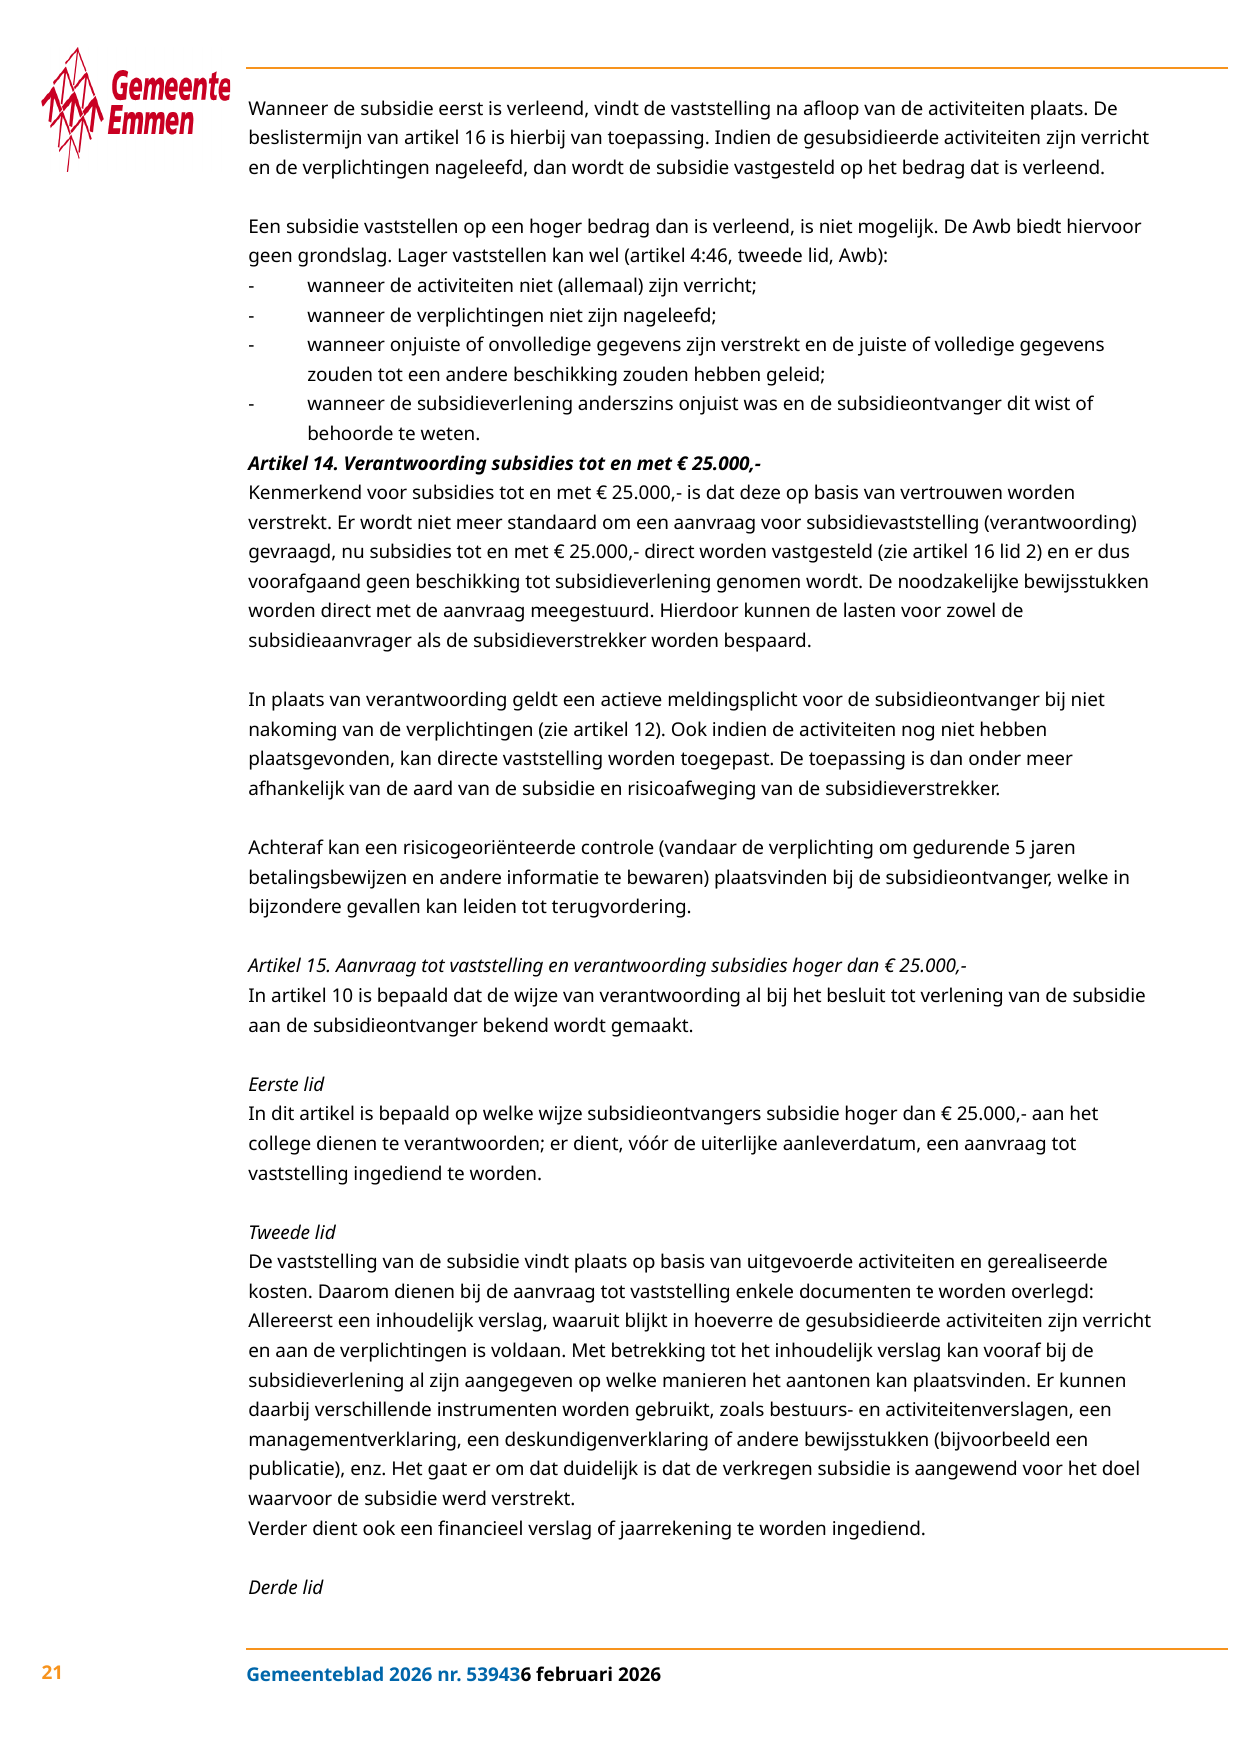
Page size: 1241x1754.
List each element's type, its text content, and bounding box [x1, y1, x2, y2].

list wanneer de verplichtingen niet zijn nageleefd; [248, 302, 1152, 328]
text Artikel 14. Verantwoording subsidies tot en met € 25.000,- [248, 450, 1152, 476]
text Een subsidie vaststellen op een hoger bedrag dan is verleend, is niet mogelijk. De Awb biedt hiervoor geen grondslag. Lager vaststellen kan wel (artikel 4:46, tweede lid, Awb): [248, 213, 1152, 268]
list wanneer de subsidieverlening anderszins onjuist was en de subsidieontvanger dit wist of behoorde te weten. [248, 391, 1152, 446]
picture [41, 47, 231, 172]
text Artikel 15. Aanvraag tot vaststelling en verantwoording subsidies hoger dan € 25.000,- [248, 953, 1152, 978]
text In artikel 10 is bepaald dat de wijze van verantwoording al bij het besluit tot verlening van de subsidie aan de subsidieontvanger bekend wordt gemaakt. [248, 982, 1152, 1038]
text Tweede lid [248, 1219, 1152, 1245]
text Achteraf kan een risicogeoriënteerde controle (vandaar de verplichting om gedurende 5 jaren betalingsbewijzen en andere informatie te bewaren) plaatsvinden bij de subsidieontvanger, welke in bijzondere gevallen kan leiden tot terugvordering. [248, 834, 1152, 919]
text Wanneer de subsidie eerst is verleend, vindt de vaststelling na afloop van de activiteiten plaats. De beslistermijn van artikel 16 is hierbij van toepassing. Indien de gesubsidieerde activiteiten zijn verricht en de verplichtingen nageleefd, dan wordt de subsidie vastgesteld op het bedrag dat is verleend. [248, 95, 1152, 180]
text Kenmerkend voor subsidies tot en met € 25.000,- is dat deze op basis van vertrouwen worden verstrekt. Er wordt niet meer standaard om een aanvraag voor subsidievaststelling (verantwoording) gevraagd, nu subsidies tot en met € 25.000,- direct worden vastgesteld (zie artikel 16 lid 2) en er dus voorafgaand geen beschikking tot subsidieverlening genomen wordt. De noodzakelijke bewijsstukken worden direct met de aanvraag meegestuurd. Hierdoor kunnen de lasten voor zowel de subsidieaanvrager als de subsidieverstrekker worden bespaard. [248, 479, 1152, 653]
text In dit artikel is bepaald op welke wijze subsidieontvangers subsidie hoger dan € 25.000,- aan het college dienen te verantwoorden; er dient, vóór de uiterlijke aanleverdatum, een aanvraag tot vaststelling ingediend te worden. [248, 1101, 1152, 1186]
text Verder dient ook een financieel verslag of jaarrekening te worden ingediend. [248, 1515, 1152, 1541]
list wanneer de activiteiten niet (allemaal) zijn verricht; [248, 272, 1152, 298]
text In plaats van verantwoording geldt een actieve meldingsplicht voor de subsidieontvanger bij niet nakoming van de verplichtingen (zie artikel 12). Ook indien de activiteiten nog niet hebben plaatsgevonden, kan directe vaststelling worden toegepast. De toepassing is dan onder meer afhankelijk van de aard van de subsidie en risicoafweging van de subsidieverstrekker. [248, 686, 1152, 801]
text Eerste lid [248, 1071, 1152, 1097]
text Derde lid [248, 1574, 1152, 1600]
list wanneer onjuiste of onvolledige gegevens zijn verstrekt en de juiste of volledige gegevens zouden tot een andere beschikking zouden hebben geleid; [248, 331, 1152, 387]
text Allereerst een inhoudelijk verslag, waaruit blijkt in hoeverre de gesubsidieerde activiteiten zijn verricht en aan de verplichtingen is voldaan. Met betrekking tot het inhoudelijk verslag kan vooraf bij de subsidieverlening al zijn aangegeven op welke manieren het aantonen kan plaatsvinden. Er kunnen daarbij verschillende instrumenten worden gebruikt, zoals bestuurs- en activiteitenverslagen, een managementverklaring, een deskundigenverklaring of andere bewijsstukken (bijvoorbeeld een publicatie), enz. Het gaat er om dat duidelijk is dat de verkregen subsidie is aangewend voor het doel waarvoor de subsidie werd verstrekt. [248, 1308, 1152, 1511]
text De vaststelling van de subsidie vindt plaats op basis van uitgevoerde activiteiten en gerealiseerde kosten. Daarom dienen bij de aanvraag tot vaststelling enkele documenten te worden overlegd: [248, 1248, 1152, 1304]
